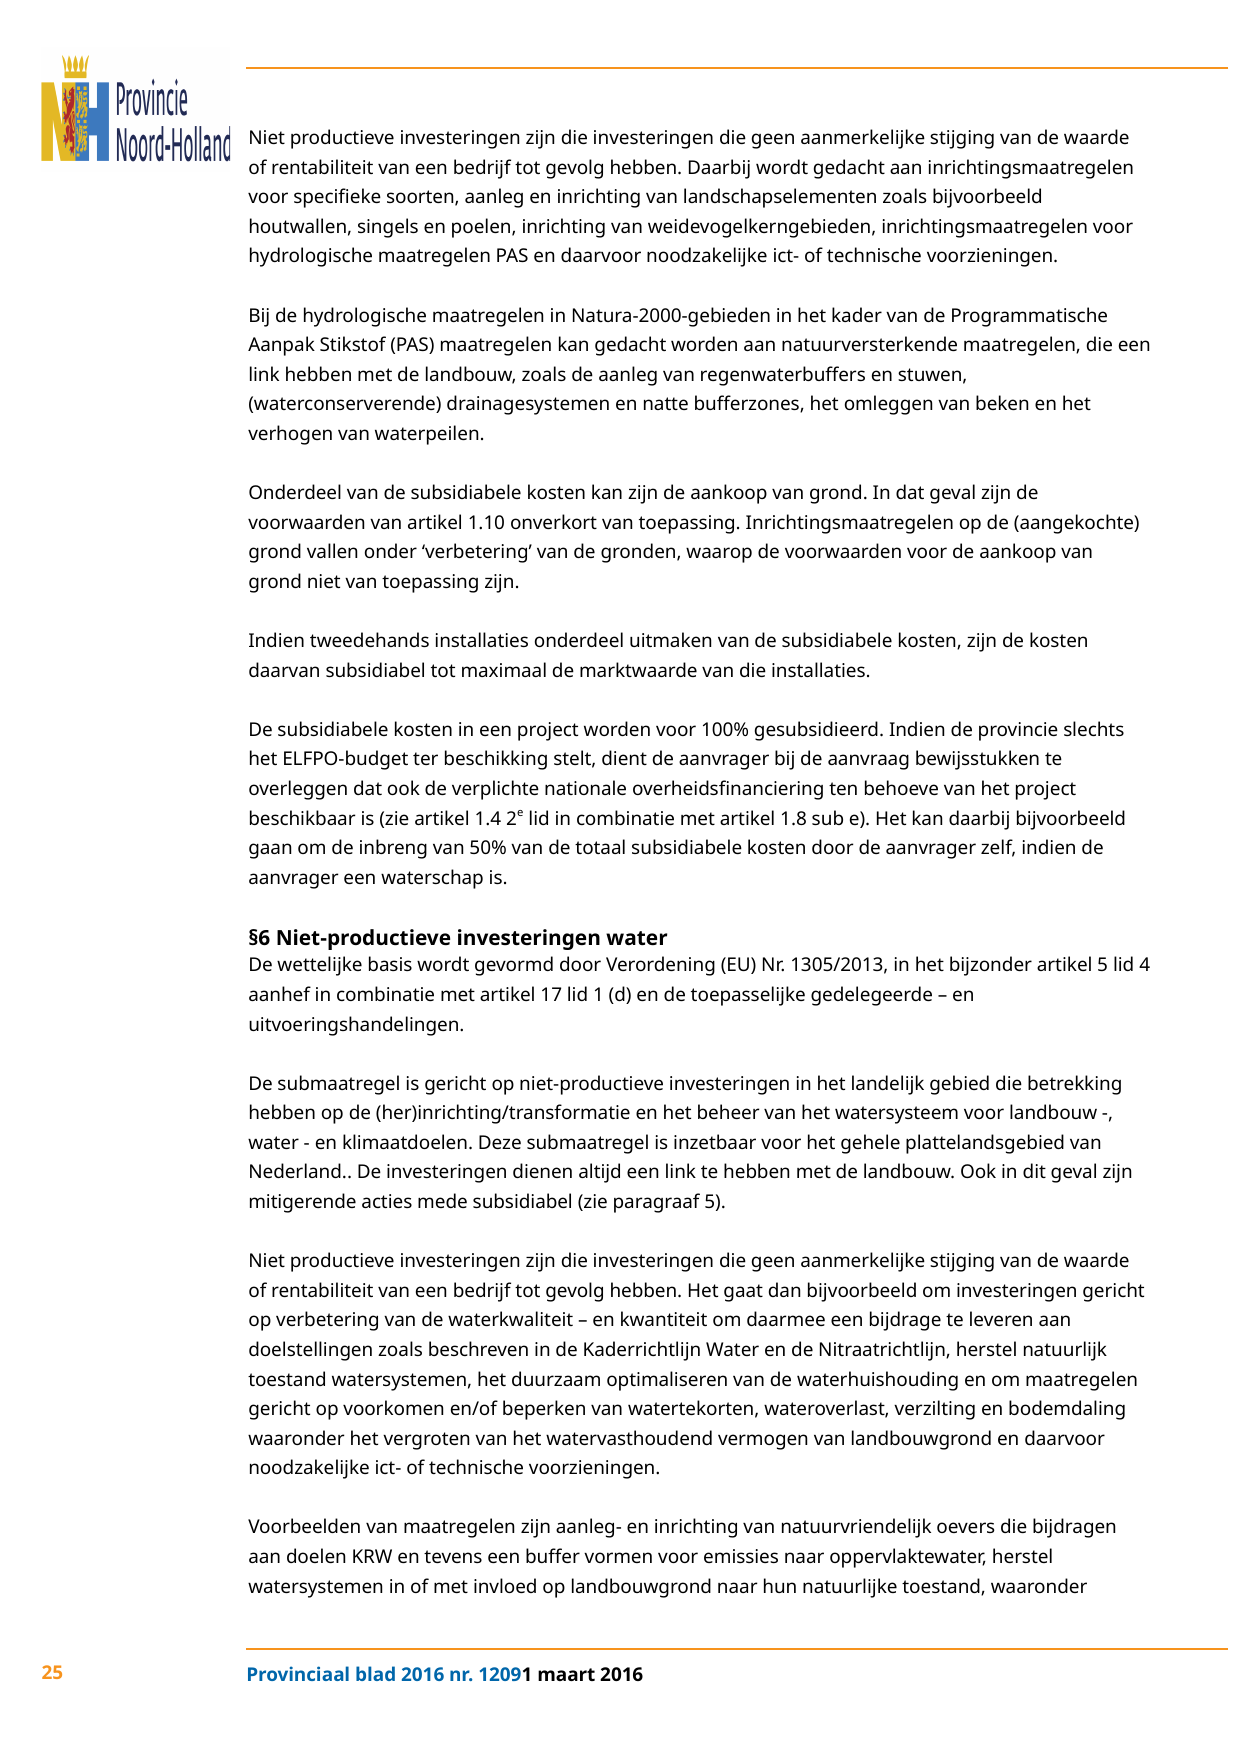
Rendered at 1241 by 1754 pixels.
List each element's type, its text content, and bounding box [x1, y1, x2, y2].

text Niet productieve investeringen zijn die investeringen die geen aanmerkelijke stijging van de waarde of rentabiliteit van een bedrijf tot gevolg hebben. Het gaat dan bijvoorbeeld om investeringen gericht op verbetering van de waterkwaliteit – en kwantiteit om daarmee een bijdrage te leveren aan doelstellingen zoals beschreven in de Kaderrichtlijn Water en de Nitraatrichtlijn, herstel natuurlijk toestand watersystemen, het duurzaam optimaliseren van de waterhuishouding en om maatregelen gericht op voorkomen en/of beperken van watertekorten, wateroverlast, verzilting en bodemdaling waaronder het vergroten van het watervasthoudend vermogen van landbouwgrond en daarvoor noodzakelijke ict- of technische voorzieningen. [248, 1247, 1152, 1480]
text Voorbeelden van maatregelen zijn aanleg- en inrichting van natuurvriendelijk oevers die bijdragen aan doelen KRW en tevens een buffer vormen voor emissies naar oppervlaktewater, herstel watersystemen in of met invloed op landbouwgrond naar hun natuurlijke toestand, waaronder [248, 1514, 1152, 1598]
text §6 Niet-productieve investeringen water [248, 923, 1152, 952]
text Niet productieve investeringen zijn die investeringen die geen aanmerkelijke stijging van de waarde of rentabiliteit van een bedrijf tot gevolg hebben. Daarbij wordt gedacht aan inrichtingsmaatregelen voor specifieke soorten, aanleg en inrichting van landschapselementen zoals bijvoorbeeld houtwallen, singels en poelen, inrichting van weidevogelkerngebieden, inrichtingsmaatregelen voor hydrologische maatregelen PAS en daarvoor noodzakelijke ict- of technische voorzieningen. [248, 124, 1152, 268]
picture [41, 47, 231, 172]
text Onderdeel van de subsidiabele kosten kan zijn de aankoop van grond. In dat geval zijn de voorwaarden van artikel 1.10 onverkort van toepassing. Inrichtingsmaatregelen op de (aangekochte) grond vallen onder ‘verbetering’ van de gronden, waarop de voorwaarden voor de aankoop van grond niet van toepassing zijn. [248, 479, 1152, 594]
text De submaatregel is gericht op niet-productieve investeringen in het landelijk gebied die betrekking hebben op de (her)inrichting/transformatie en het beheer van het watersysteem voor landbouw -, water - en klimaatdoelen. Deze submaatregel is inzetbaar voor het gehele plattelandsgebied van Nederland.. De investeringen dienen altijd een link te hebben met de landbouw. Ook in dit geval zijn mitigerende acties mede subsidiabel (zie paragraaf 5). [248, 1070, 1152, 1214]
text Indien tweedehands installaties onderdeel uitmaken van de subsidiabele kosten, zijn de kosten daarvan subsidiabel tot maximaal de marktwaarde van die installaties. [248, 627, 1152, 683]
text De wettelijke basis wordt gevormd door Verordening (EU) Nr. 1305/2013, in het bijzonder artikel 5 lid 4 aanhef in combinatie met artikel 17 lid 1 (d) en de toepasselijke gedelegeerde – en uitvoeringshandelingen. [248, 952, 1152, 1036]
text De subsidiabele kosten in een project worden voor 100% gesubsidieerd. Indien de provincie slechts het ELFPO-budget ter beschikking stelt, dient de aanvrager bij de aanvraag bewijsstukken te overleggen dat ook de verplichte nationale overheidsfinanciering ten behoeve van het project beschikbaar is (zie artikel 1.4 2e lid in combinatie met artikel 1.8 sub e). Het kan daarbij bijvoorbeeld gaan om de inbreng van 50% van de totaal subsidiabele kosten door de aanvrager zelf, indien de aanvrager een waterschap is. [248, 716, 1152, 890]
text Bij de hydrologische maatregelen in Natura-2000-gebieden in het kader van de Programmatische Aanpak Stikstof (PAS) maatregelen kan gedacht worden aan natuurversterkende maatregelen, die een link hebben met de landbouw, zoals de aanleg van regenwaterbuffers en stuwen, (waterconserverende) drainagesystemen en natte bufferzones, het omleggen van beken en het verhogen van waterpeilen. [248, 302, 1152, 446]
